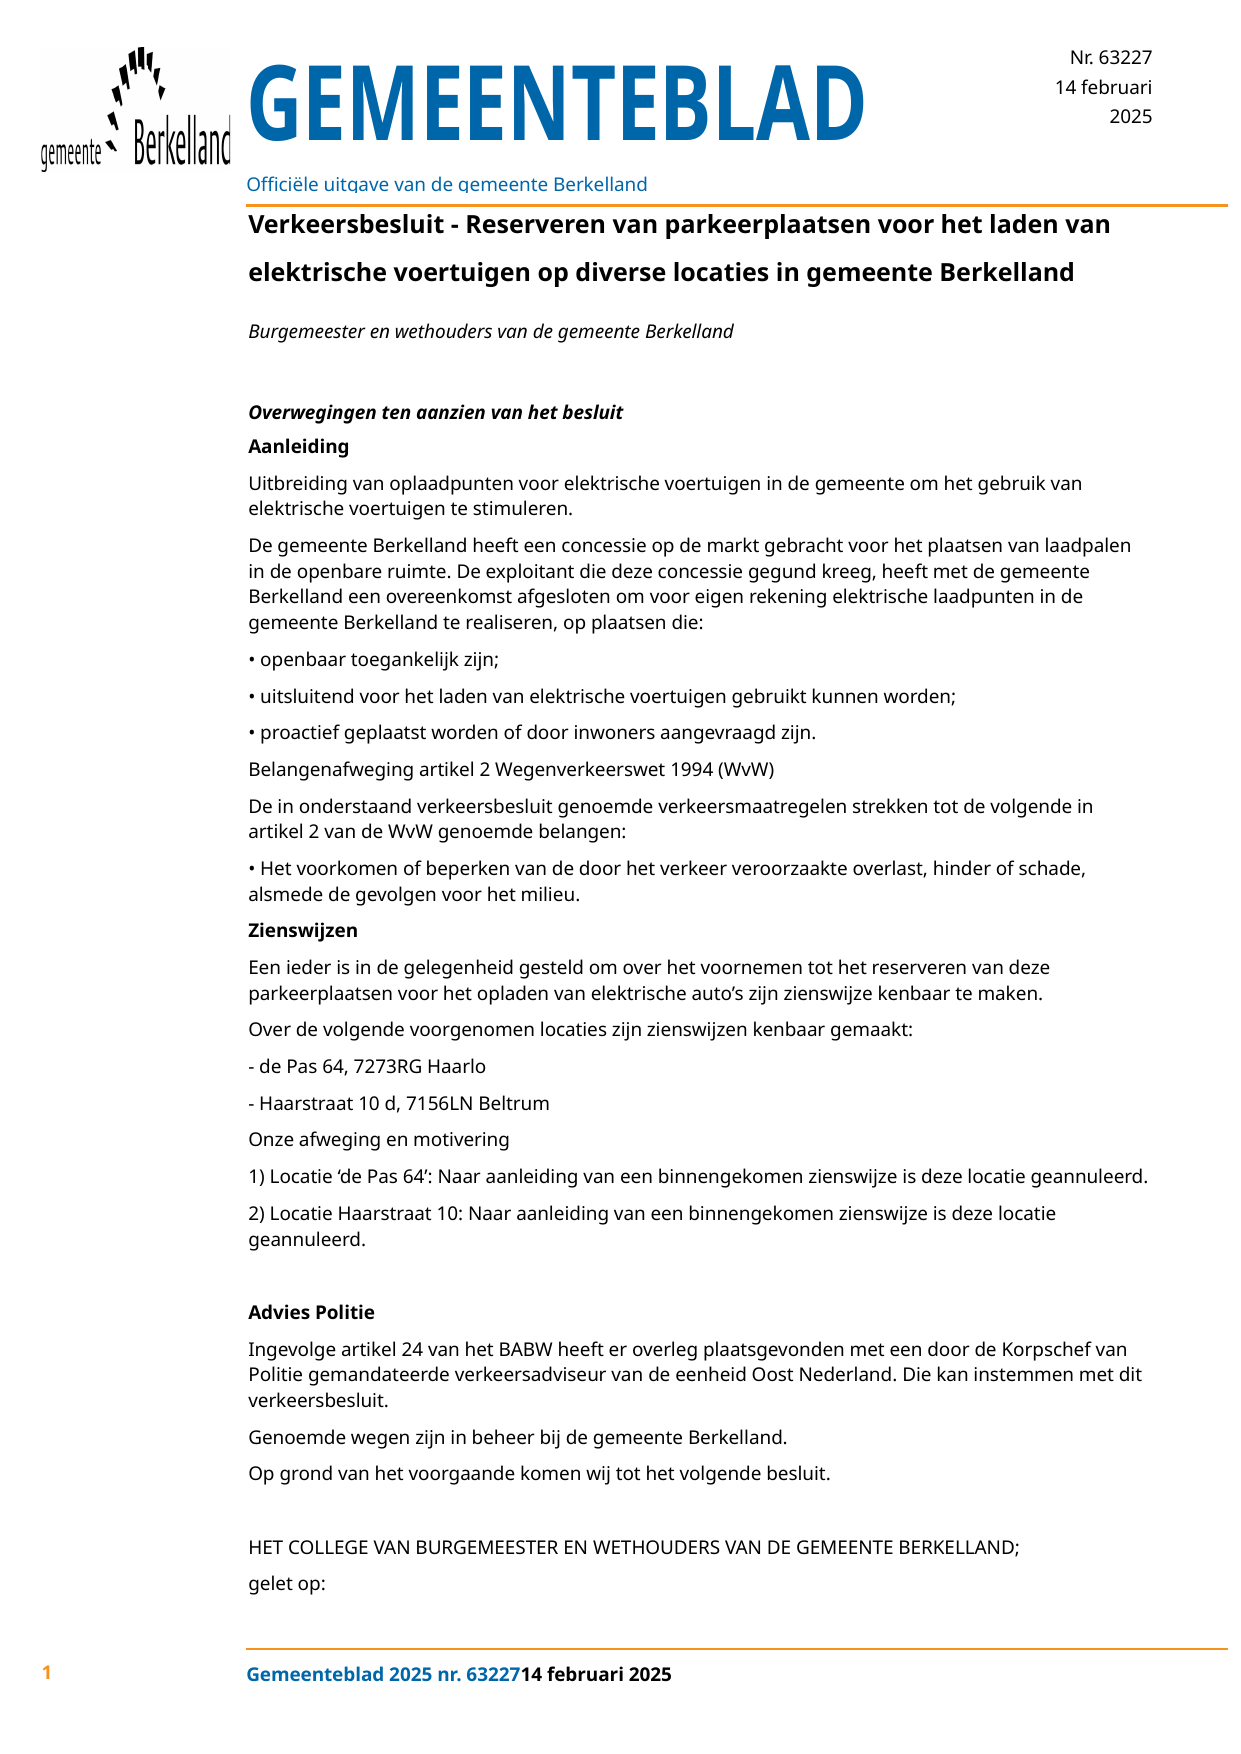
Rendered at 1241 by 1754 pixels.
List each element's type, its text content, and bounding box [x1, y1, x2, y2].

text Een ieder is in de gelegenheid gesteld om over het voornemen tot het reserveren van deze parkeerplaatsen voor het opladen van elektrische auto’s zijn zienswijze kenbaar te maken. [248, 954, 1152, 1006]
text Aanleiding [248, 433, 1152, 459]
text • Het voorkomen of beperken van de door het verkeer veroorzaakte overlast, hinder of schade, alsmede de gevolgen voor het milieu. [248, 855, 1152, 907]
text 1) Locatie ‘de Pas 64’: Naar aanleiding van een binnengekomen zienswijze is deze locatie geannuleerd. [248, 1163, 1152, 1189]
picture [41, 47, 231, 172]
text Ingevolge artikel 24 van het BABW heeft er overleg plaatsgevonden met een door de Korpschef van Politie gemandateerde verkeersadviseur van de eenheid Oost Nederland. Die kan instemmen met dit verkeersbesluit. [248, 1336, 1152, 1413]
text Genoemde wegen zijn in beheer bij de gemeente Berkelland. [248, 1424, 1152, 1449]
text Op grond van het voorgaande komen wij tot het volgende besluit. [248, 1461, 1152, 1486]
text - de Pas 64, 7273RG Haarlo [248, 1053, 1152, 1079]
text gelet op: [248, 1571, 1152, 1596]
text Onze afweging en motivering [248, 1127, 1152, 1152]
text Zienswijzen [248, 918, 1152, 943]
text Overwegingen ten aanzien van het besluit [248, 399, 1152, 425]
text Advies Politie [248, 1299, 1152, 1325]
text Burgemeester en wethouders van de gemeente Berkelland [248, 318, 1152, 344]
text - Haarstraat 10 d, 7156LN Beltrum [248, 1090, 1152, 1116]
text 2) Locatie Haarstraat 10: Naar aanleiding van een binnengekomen zienswijze is deze locatie geannuleerd. [248, 1200, 1152, 1251]
text Uitbreiding van oplaadpunten voor elektrische voertuigen in de gemeente om het gebruik van elektrische voertuigen te stimuleren. [248, 470, 1152, 521]
text De gemeente Berkelland heeft een concessie op de markt gebracht voor het plaatsen van laadpalen in de openbare ruimte. De exploitant die deze concessie gegund kreeg, heeft met de gemeente Berkelland een overeenkomst afgesloten om voor eigen rekening elektrische laadpunten in de gemeente Berkelland te realiseren, op plaatsen die: [248, 532, 1152, 635]
text HET COLLEGE VAN BURGEMEESTER EN WETHOUDERS VAN DE GEMEENTE BERKELLAND; [248, 1534, 1152, 1559]
text Belangenafweging artikel 2 Wegenverkeerswet 1994 (WvW) [248, 756, 1152, 782]
text De in onderstaand verkeersbesluit genoemde verkeersmaatregelen strekken tot de volgende in artikel 2 van de WvW genoemde belangen: [248, 793, 1152, 844]
text • uitsluitend voor het laden van elektrische voertuigen gebruikt kunnen worden; [248, 683, 1152, 708]
text • openbaar toegankelijk zijn; [248, 646, 1152, 672]
text Over de volgende voorgenomen locaties zijn zienswijzen kenbaar gemaakt: [248, 1017, 1152, 1042]
text • proactief geplaatst worden of door inwoners aangevraagd zijn. [248, 719, 1152, 745]
text Verkeersbesluit - Reserveren van parkeerplaatsen voor het laden van elektrische voertuigen op diverse locaties in gemeente Berkelland [248, 207, 1152, 288]
